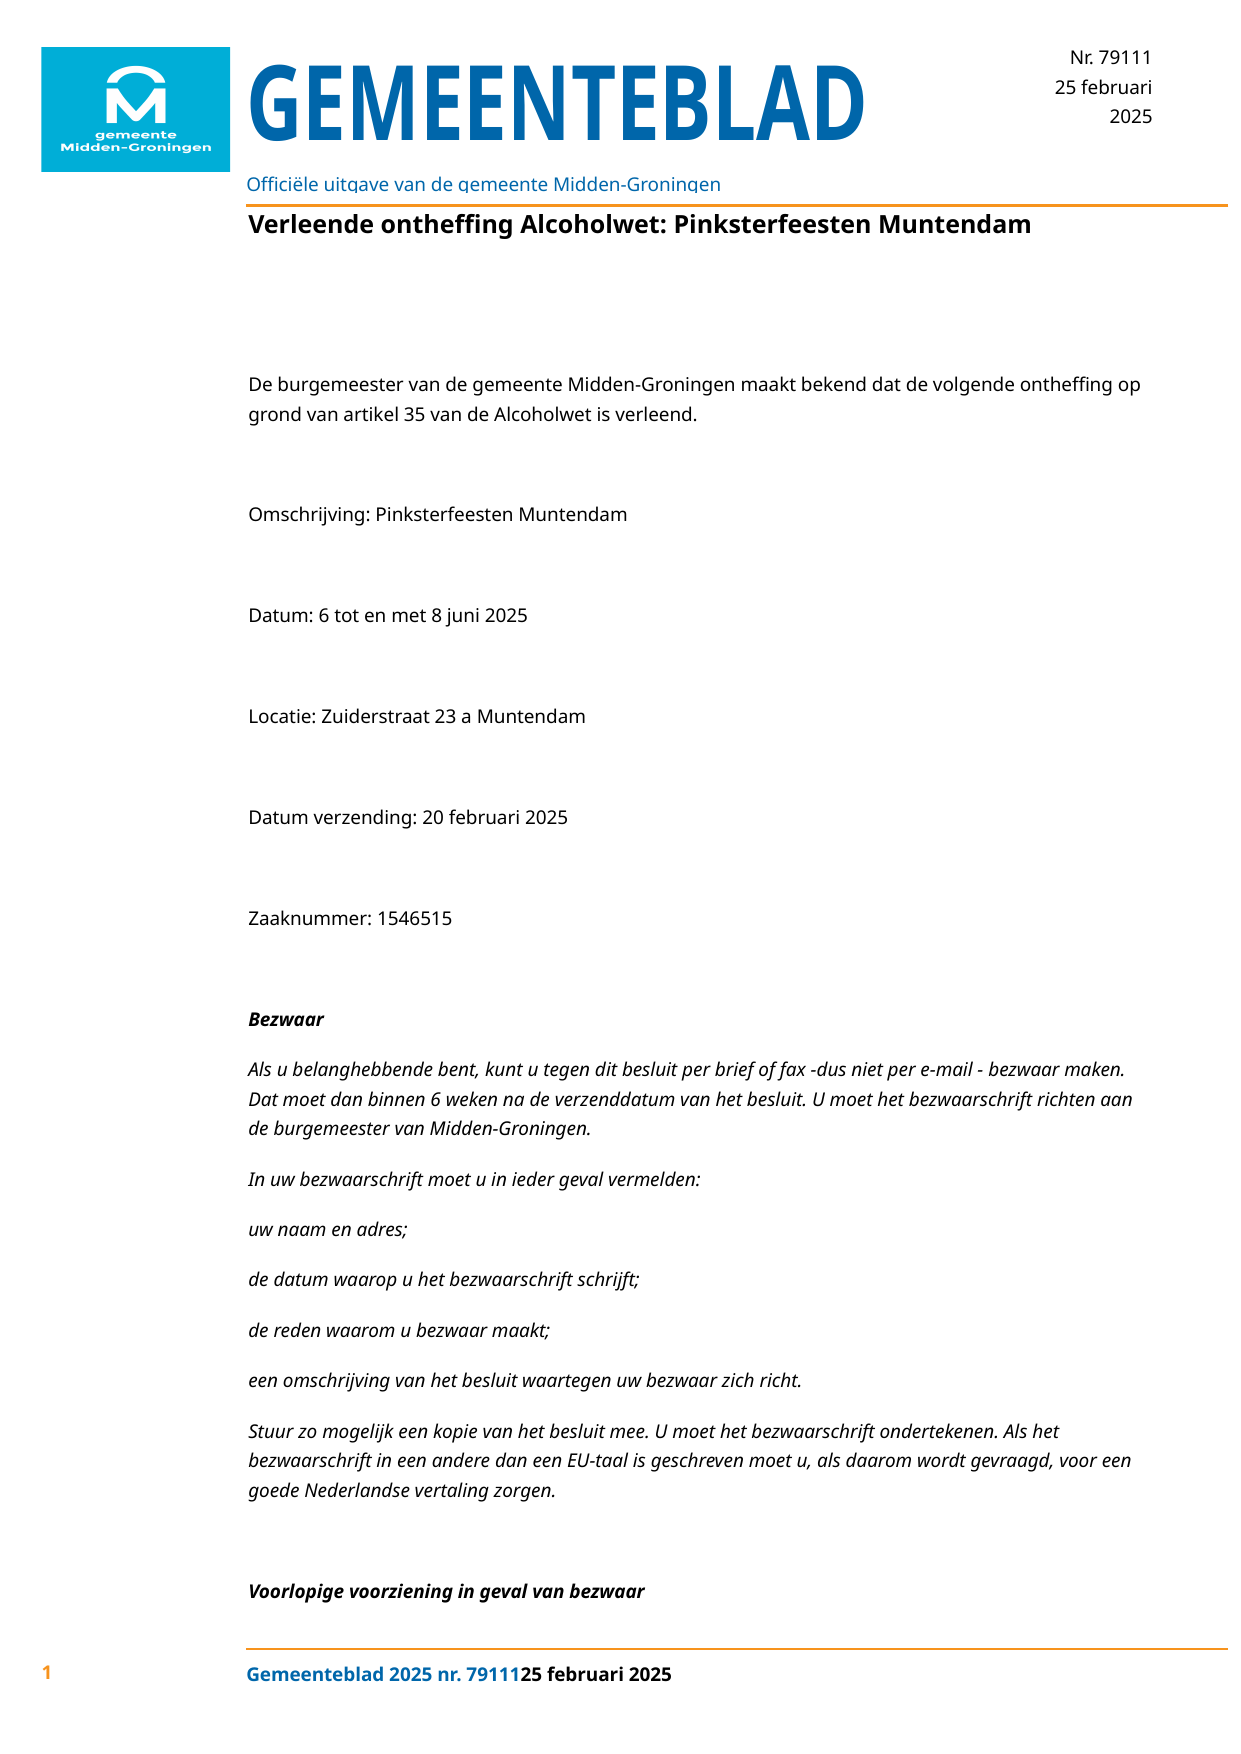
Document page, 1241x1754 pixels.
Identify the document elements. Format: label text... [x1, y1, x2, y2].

text uw naam en adres; [248, 1216, 1152, 1242]
text Als u belanghebbende bent, kunt u tegen dit besluit per brief of fax -dus niet per e-mail - bezwaar maken. Dat moet dan binnen 6 weken na de verzenddatum van het besluit. U moet het bezwaarschrift richten aan de burgemeester van Midden-Groningen. [248, 1056, 1152, 1141]
text Locatie: Zuiderstraat 23 a Muntendam [248, 703, 1152, 729]
picture [108, 66, 164, 82]
text de reden waarom u bezwaar maakt; [248, 1317, 1152, 1343]
picture [184, 146, 190, 153]
text een omschrijving van het besluit waartegen uw bezwaar zich richt. [248, 1367, 1152, 1393]
text Datum: 6 tot en met 8 juni 2025 [248, 602, 1152, 628]
text Zaaknummer: 1546515 [248, 905, 1152, 931]
text Verleende ontheffing Alcoholwet: Pinksterfeesten Muntendam [248, 207, 1152, 241]
text Bezwaar [248, 1006, 1152, 1031]
text de datum waarop u het bezwaarschrift schrijft; [248, 1267, 1152, 1292]
picture [107, 89, 165, 122]
text De burgemeester van de gemeente Midden-Groningen maakt bekend dat de volgende ontheffing op grond van artikel 35 van de Alcoholwet is verleend. [248, 371, 1152, 426]
text Stuur zo mogelijk een kopie van het besluit mee. U moet het bezwaarschrift ondertekenen. Als het bezwaarschrift in een andere dan een EU-taal is geschreven moet u, als daarom wordt gevraagd, voor een goede Nederlandse vertaling zorgen. [248, 1418, 1152, 1503]
text Datum verzending: 20 februari 2025 [248, 804, 1152, 830]
text Omschrijving: Pinksterfeesten Muntendam [248, 502, 1152, 527]
text In uw bezwaarschrift moet u in ieder geval vermelden: [248, 1166, 1152, 1191]
text Voorlopige voorziening in geval van bezwaar [248, 1578, 1152, 1603]
